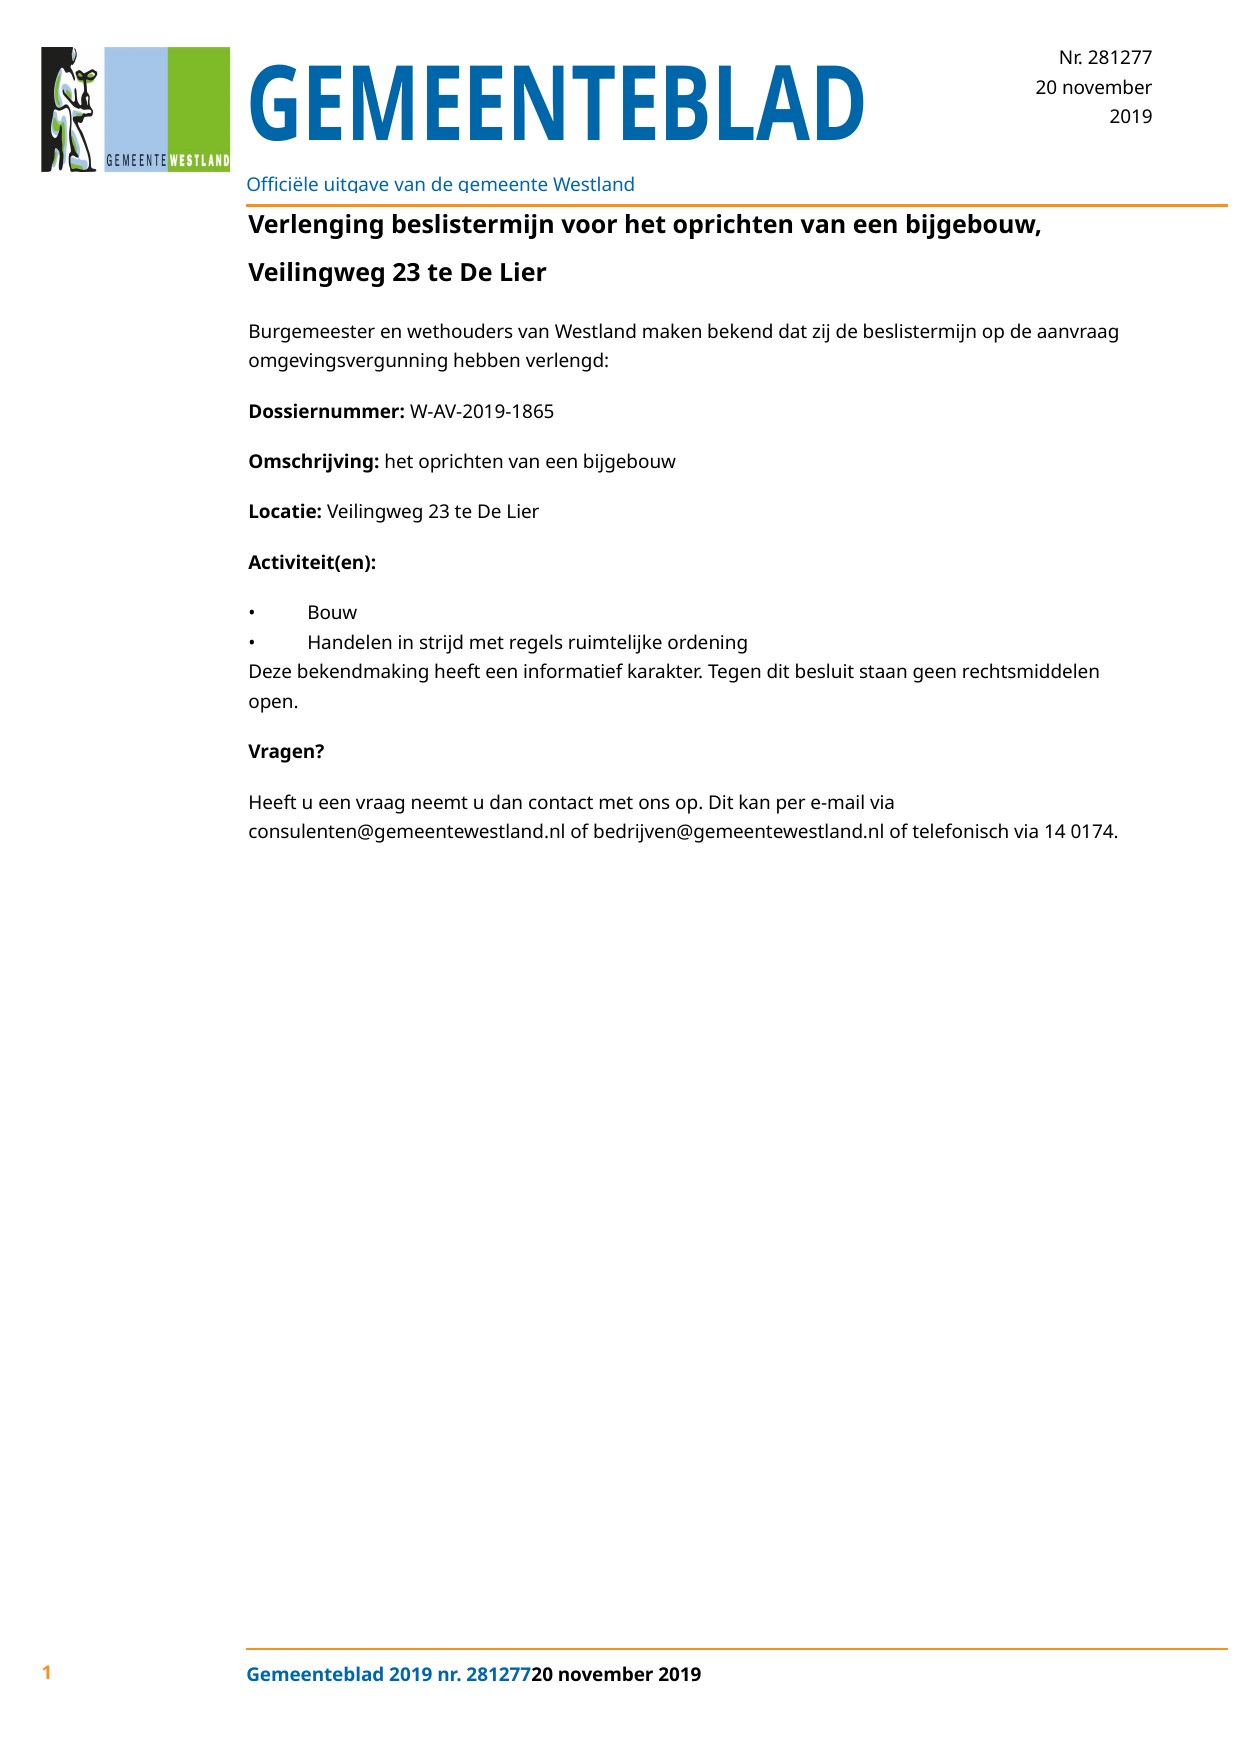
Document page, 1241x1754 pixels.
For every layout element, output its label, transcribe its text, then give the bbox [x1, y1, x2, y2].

text Burgemeester en wethouders van Westland maken bekend dat zij de beslistermijn op de aanvraag omgevingsvergunning hebben verlengd: [248, 318, 1152, 373]
picture [41, 47, 231, 172]
text Vragen? [248, 739, 1152, 764]
text Locatie: Veilingweg 23 te De Lier [248, 499, 1152, 524]
text Omschrijving: het oprichten van een bijgebouw [248, 448, 1152, 474]
list Handelen in strijd met regels ruimtelijke ordening [248, 629, 1152, 655]
list Bouw [248, 599, 1152, 625]
text Verlenging beslistermijn voor het oprichten van een bijgebouw, Veilingweg 23 te De Lier [248, 207, 1152, 288]
text Deze bekendmaking heeft een informatief karakter. Tegen dit besluit staan geen rechtsmiddelen open. [248, 659, 1152, 714]
text Dossiernummer: W-AV-2019-1865 [248, 398, 1152, 424]
text Heeft u een vraag neemt u dan contact met ons op. Dit kan per e-mail via consulenten@gemeentewestland.nl of bedrijven@gemeentewestland.nl of telefonisch via 14 0174. [248, 789, 1152, 844]
text Activiteit(en): [248, 549, 1152, 575]
